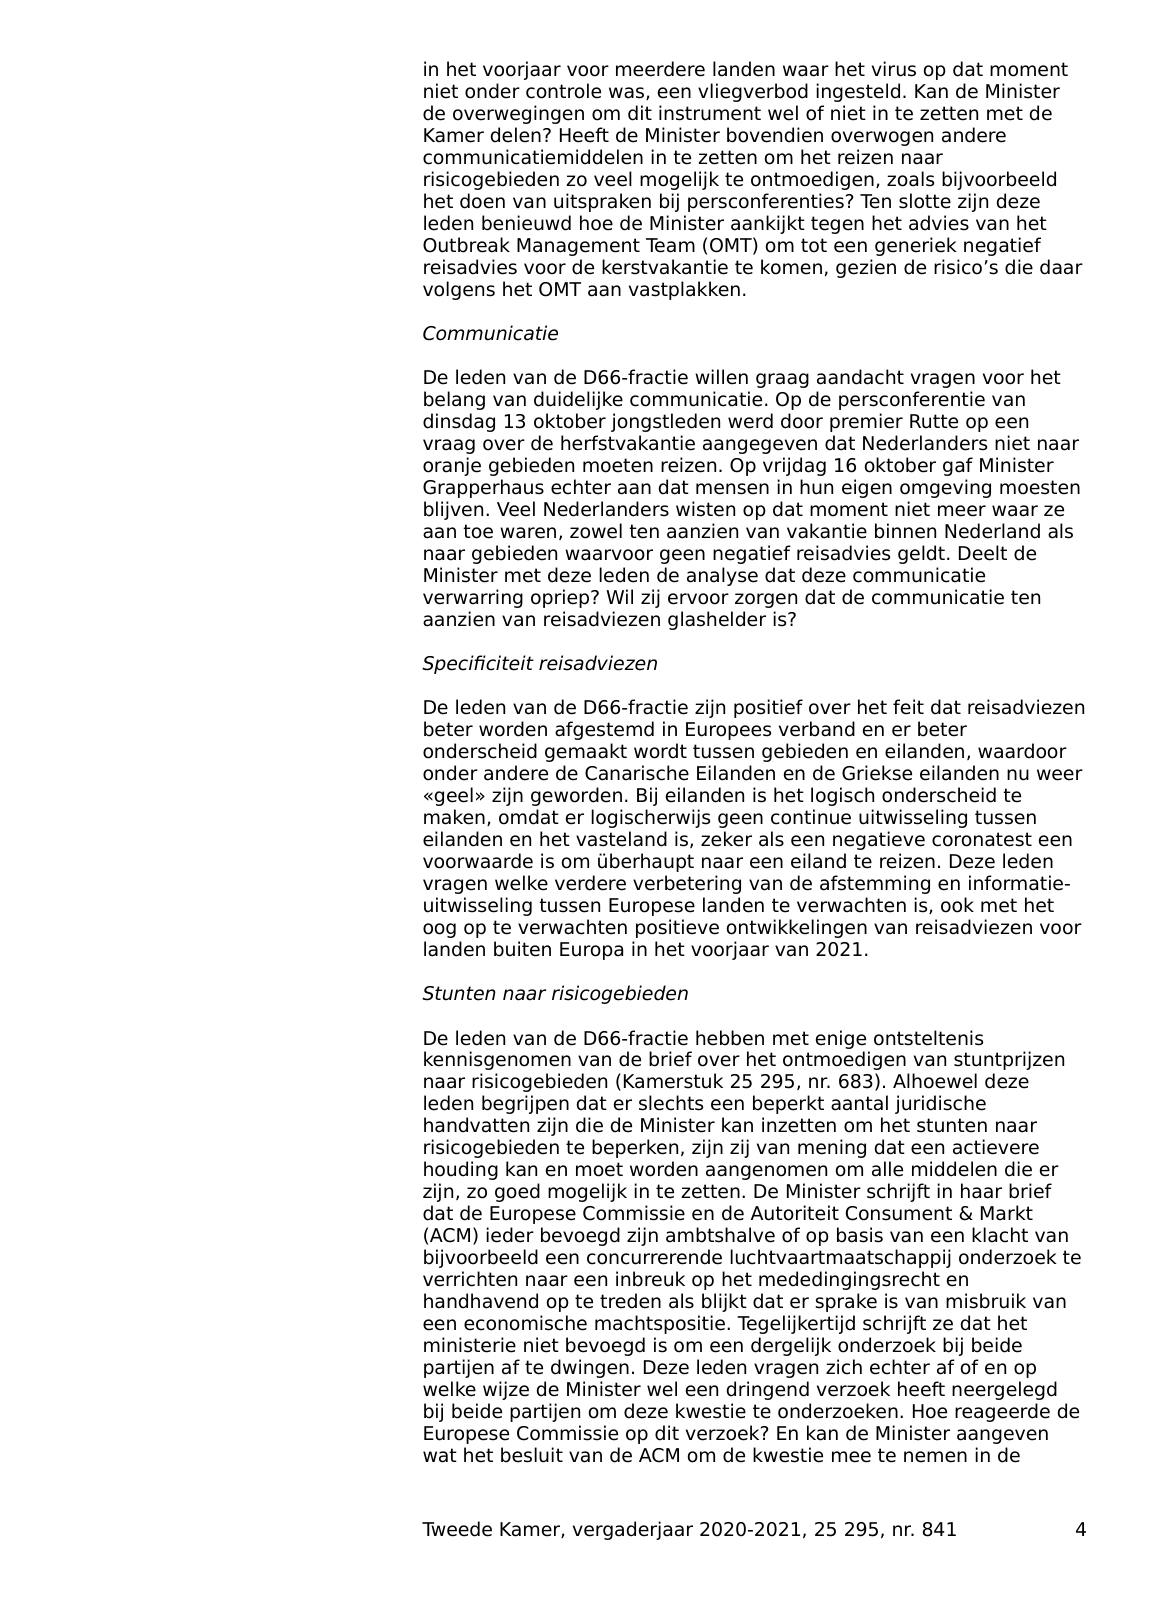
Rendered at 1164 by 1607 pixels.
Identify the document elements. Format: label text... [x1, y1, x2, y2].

subtitle Communicatie [422, 323, 1087, 345]
text De leden van de D66-fractie willen graag aandacht vragen voor het belang van duidelijke communicatie. Op de persconferentie van dinsdag 13 oktober jongstleden werd door premier Rutte op een vraag over de herfstvakantie aangegeven dat Nederlanders niet naar oranje gebieden moeten reizen. Op vrijdag 16 oktober gaf Minister Grapperhaus echter aan dat mensen in hun eigen omgeving moesten blijven. Veel Nederlanders wisten op dat moment niet meer waar ze aan toe waren, zowel ten aanzien van vakantie binnen Nederland als naar gebieden waarvoor geen negatief reisadvies geldt. Deelt de Minister met deze leden de analyse dat deze communicatie verwarring opriep? Wil zij ervoor zorgen dat de communicatie ten aanzien van reisadviezen glashelder is? [422, 367, 1087, 631]
text De leden van de D66-fractie hebben met enige ontsteltenis kennisgenomen van de brief over het ontmoedigen van stuntprijzen naar risicogebieden (Kamerstuk 25 295, nr. 683). Alhoewel deze leden begrijpen dat er slechts een beperkt aantal juridische handvatten zijn die de Minister kan inzetten om het stunten naar risicogebieden te beperken, zijn zij van mening dat een actievere houding kan en moet worden aangenomen om alle middelen die er zijn, zo goed mogelijk in te zetten. De Minister schrijft in haar brief dat de Europese Commissie en de Autoriteit Consument & Markt (ACM) ieder bevoegd zijn ambtshalve of op basis van een klacht van bijvoorbeeld een concurrerende luchtvaartmaatschappij onderzoek te verrichten naar een inbreuk op het mededingingsrecht en handhavend op te treden als blijkt dat er sprake is van misbruik van een economische machtspositie. Tegelijkertijd schrijft ze dat het ministerie niet bevoegd is om een dergelijk onderzoek bij beide partijen af te dwingen. Deze leden vragen zich echter af of en op welke wijze de Minister wel een dringend verzoek heeft neergelegd bij beide partijen om deze kwestie te onderzoeken. Hoe reageerde de Europese Commissie op dit verzoek? En kan de Minister aangeven wat het besluit van de ACM om de kwestie mee te nemen in de [422, 1027, 1087, 1467]
subtitle Specificiteit reisadviezen [422, 653, 1087, 675]
text De leden van de D66-fractie zijn positief over het feit dat reisadviezen beter worden afgestemd in Europees verband en er beter onderscheid gemaakt wordt tussen gebieden en eilanden, waardoor onder andere de Canarische Eilanden en de Griekse eilanden nu weer «geel» zijn geworden. Bij eilanden is het logisch onderscheid te maken, omdat er logischerwijs geen continue uitwisseling tussen eilanden en het vasteland is, zeker als een negatieve coronatest een voorwaarde is om überhaupt naar een eiland te reizen. Deze leden vragen welke verdere verbetering van de afstemming en informatie-uitwisseling tussen Europese landen te verwachten is, ook met het oog op te verwachten positieve ontwikkelingen van reisadviezen voor landen buiten Europa in het voorjaar van 2021. [422, 697, 1087, 961]
text in het voorjaar voor meerdere landen waar het virus op dat moment niet onder controle was, een vliegverbod ingesteld. Kan de Minister de overwegingen om dit instrument wel of niet in te zetten met de Kamer delen? Heeft de Minister bovendien overwogen andere communicatiemiddelen in te zetten om het reizen naar risicogebieden zo veel mogelijk te ontmoedigen, zoals bijvoorbeeld het doen van uitspraken bij persconferenties? Ten slotte zijn deze leden benieuwd hoe de Minister aankijkt tegen het advies van het Outbreak Management Team (OMT) om tot een generiek negatief reisadvies voor de kerstvakantie te komen, gezien de risico’s die daar volgens het OMT aan vastplakken. [422, 59, 1087, 301]
subtitle Stunten naar risicogebieden [422, 983, 1087, 1005]
